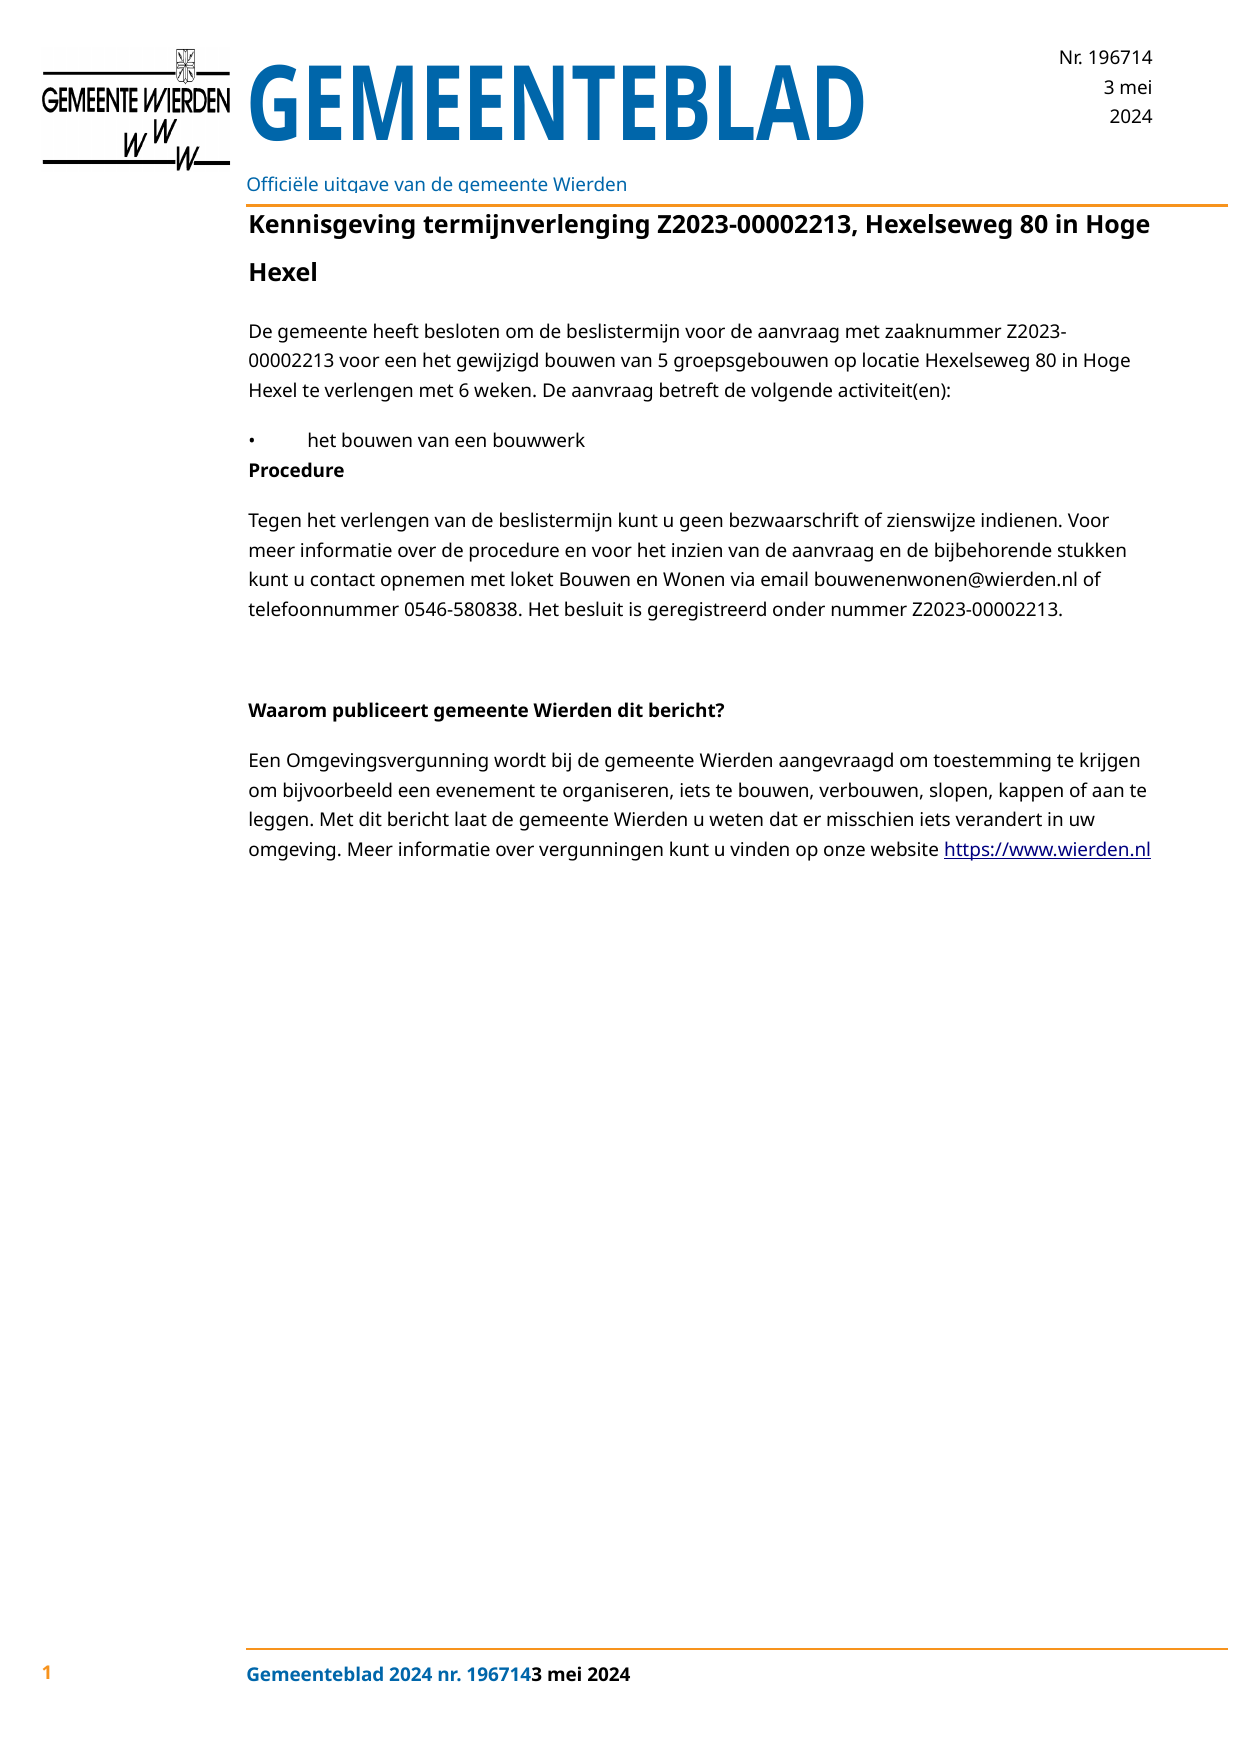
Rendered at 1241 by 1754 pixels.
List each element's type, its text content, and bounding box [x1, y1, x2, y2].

text Waarom publiceert gemeente Wierden dit bericht? [248, 697, 1152, 723]
text Een Omgevingsvergunning wordt bij de gemeente Wierden aangevraagd om toestemming te krijgen om bijvoorbeeld een evenement te organiseren, iets te bouwen, verbouwen, slopen, kappen of aan te leggen. Met dit bericht laat de gemeente Wierden u weten dat er misschien iets verandert in uw omgeving. Meer informatie over vergunningen kunt u vinden op onze website https://www.wierden.nl [248, 747, 1152, 862]
text De gemeente heeft besloten om de beslistermijn voor de aanvraag met zaaknummer Z2023-00002213 voor een het gewijzigd bouwen van 5 groepsgebouwen op locatie Hexelseweg 80 in Hoge Hexel te verlengen met 6 weken. De aanvraag betreft de volgende activiteit(en): [248, 318, 1152, 403]
text Procedure [248, 457, 1152, 483]
text Kennisgeving termijnverlenging Z2023-00002213, Hexelseweg 80 in Hoge Hexel [248, 207, 1152, 288]
list het bouwen van een bouwwerk [248, 427, 1152, 453]
text Tegen het verlengen van de beslistermijn kunt u geen bezwaarschrift of zienswijze indienen. Voor meer informatie over de procedure en voor het inzien van de aanvraag en de bijbehorende stukken kunt u contact opnemen met loket Bouwen en Wonen via email bouwenenwonen@wierden.nl of telefoonnummer 0546-580838. Het besluit is geregistreerd onder nummer Z2023-00002213. [248, 507, 1152, 622]
picture [41, 47, 231, 172]
